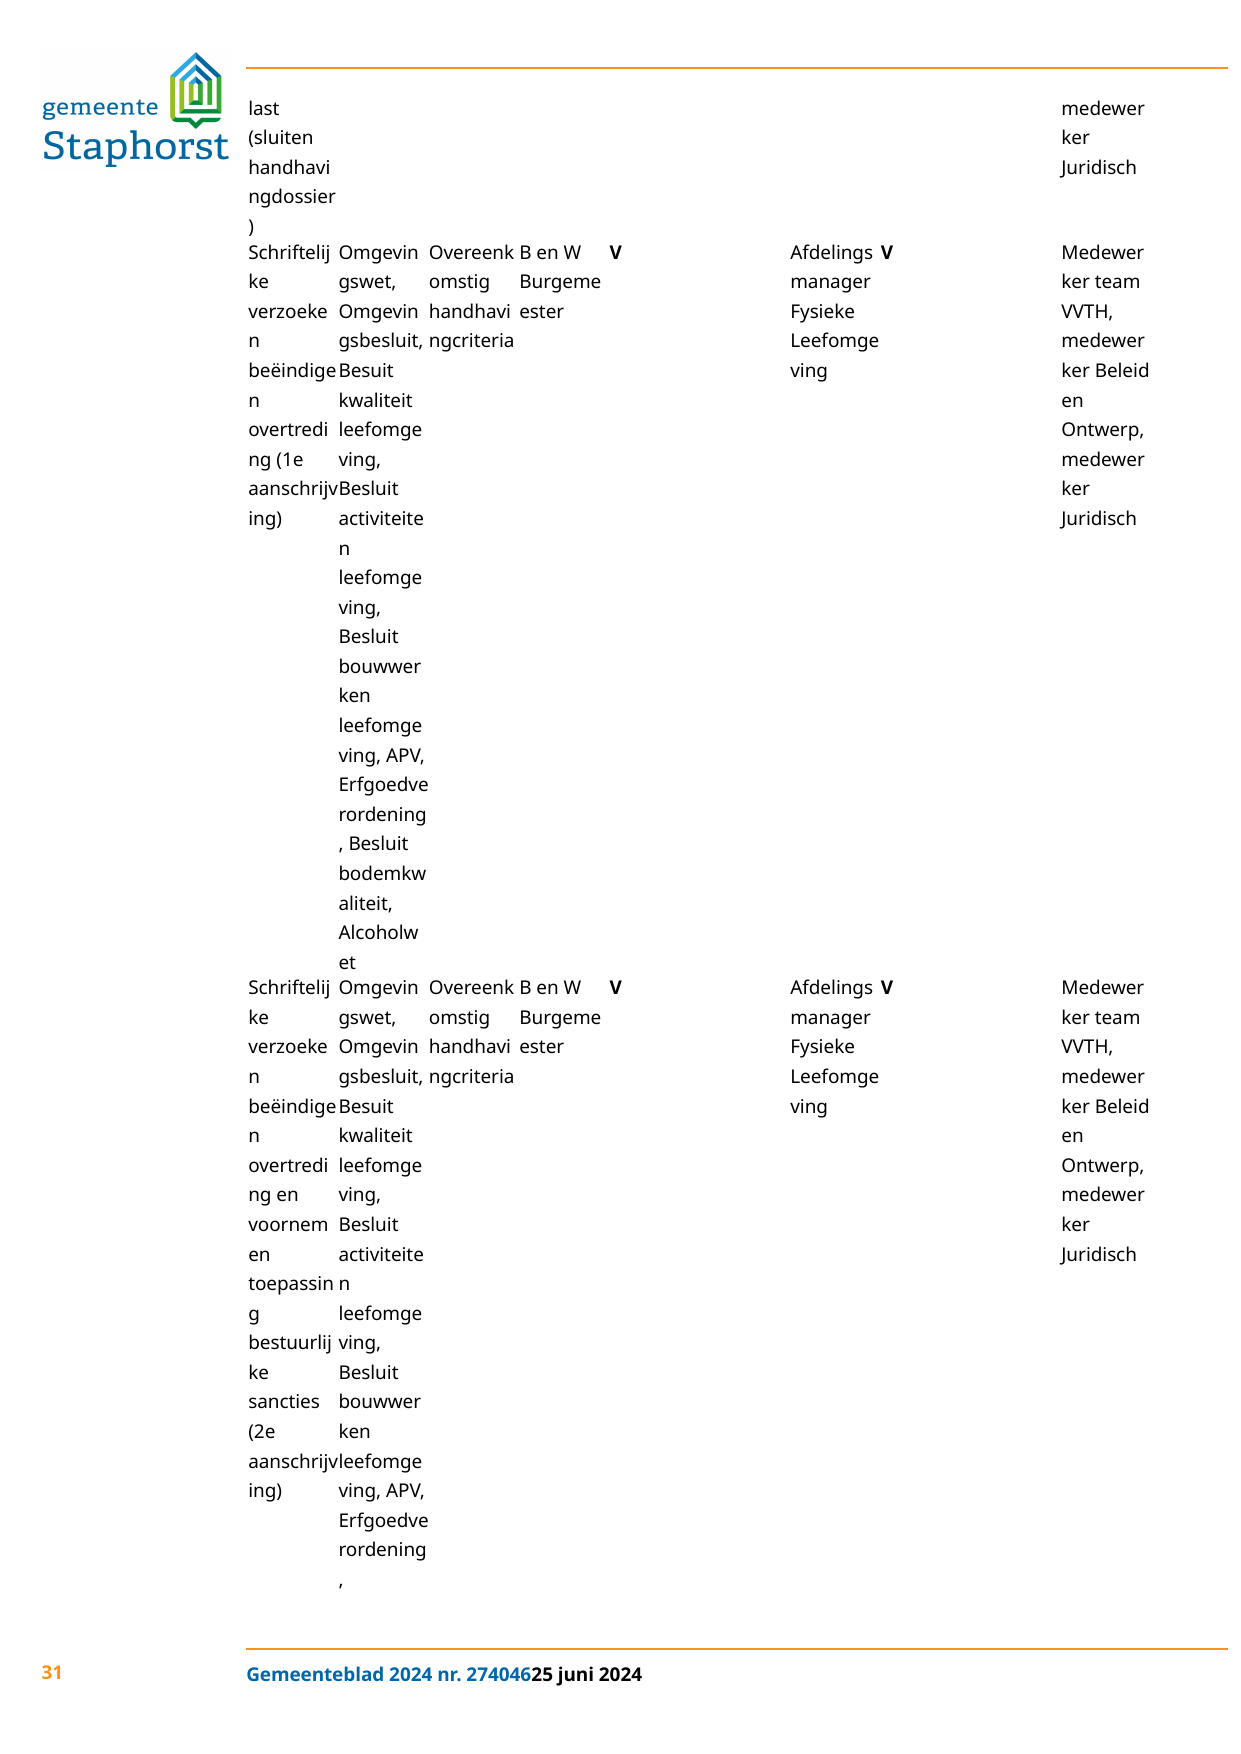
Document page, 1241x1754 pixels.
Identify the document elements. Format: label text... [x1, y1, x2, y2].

table_cell [700, 239, 790, 974]
table_cell Afdelingsmanager Fysieke Leefomgeving [790, 975, 881, 1592]
table_cell [700, 975, 790, 1592]
table_cell Overeenkomstig handhavingcriteria [429, 975, 519, 1592]
table_cell B en W Burgemeester [519, 239, 609, 974]
table_cell [519, 95, 609, 239]
table_cell Schriftelijke verzoeken beëindigen overtreding (1e aanschrijving) [248, 239, 338, 974]
picture [41, 47, 231, 172]
table_cell B en W Burgemeester [519, 975, 609, 1592]
table_cell [609, 95, 700, 239]
table_cell Omgevingswet, Omgevingsbesluit, Besuit kwaliteit leefomgeving, Besluit activiteiten leefomgeving, Besluit bouwwerken leefomgeving, APV, Erfgoedverordening, Besluit bodemkwaliteit, Alcoholwet [338, 239, 429, 974]
table_cell Medewerker team VVTH, medewerker Beleid en Ontwerp, medewerker Juridisch [1061, 239, 1152, 974]
table_cell [790, 95, 881, 239]
table_cell [700, 95, 790, 239]
table_cell last (sluiten handhavingdossier) [248, 95, 338, 239]
table_cell Omgevingswet, Omgevingsbesluit, Besuit kwaliteit leefomgeving, Besluit activiteiten leefomgeving, Besluit bouwwerken leefomgeving, APV, Erfgoedverordening, [338, 975, 429, 1592]
table_cell medewerker Juridisch [1061, 95, 1152, 239]
table_cell V [609, 239, 700, 974]
table_cell Afdelingsmanager Fysieke Leefomgeving [790, 239, 881, 974]
table_cell [338, 95, 429, 239]
table_cell Schriftelijke verzoeken beëindigen overtreding en voornemen toepassing bestuurlijke sancties (2e aanschrijving) [248, 975, 338, 1592]
table_cell [971, 975, 1061, 1592]
table_cell V [609, 975, 700, 1592]
table_cell [881, 95, 971, 239]
table_cell V [881, 975, 971, 1592]
table_cell [971, 95, 1061, 239]
table_cell V [881, 239, 971, 974]
table_cell [429, 95, 519, 239]
table_cell [971, 239, 1061, 974]
table_cell Overeenkomstig handhavingcriteria [429, 239, 519, 974]
table_cell Medewerker team VVTH, medewerker Beleid en Ontwerp, medewerker Juridisch [1061, 975, 1152, 1592]
